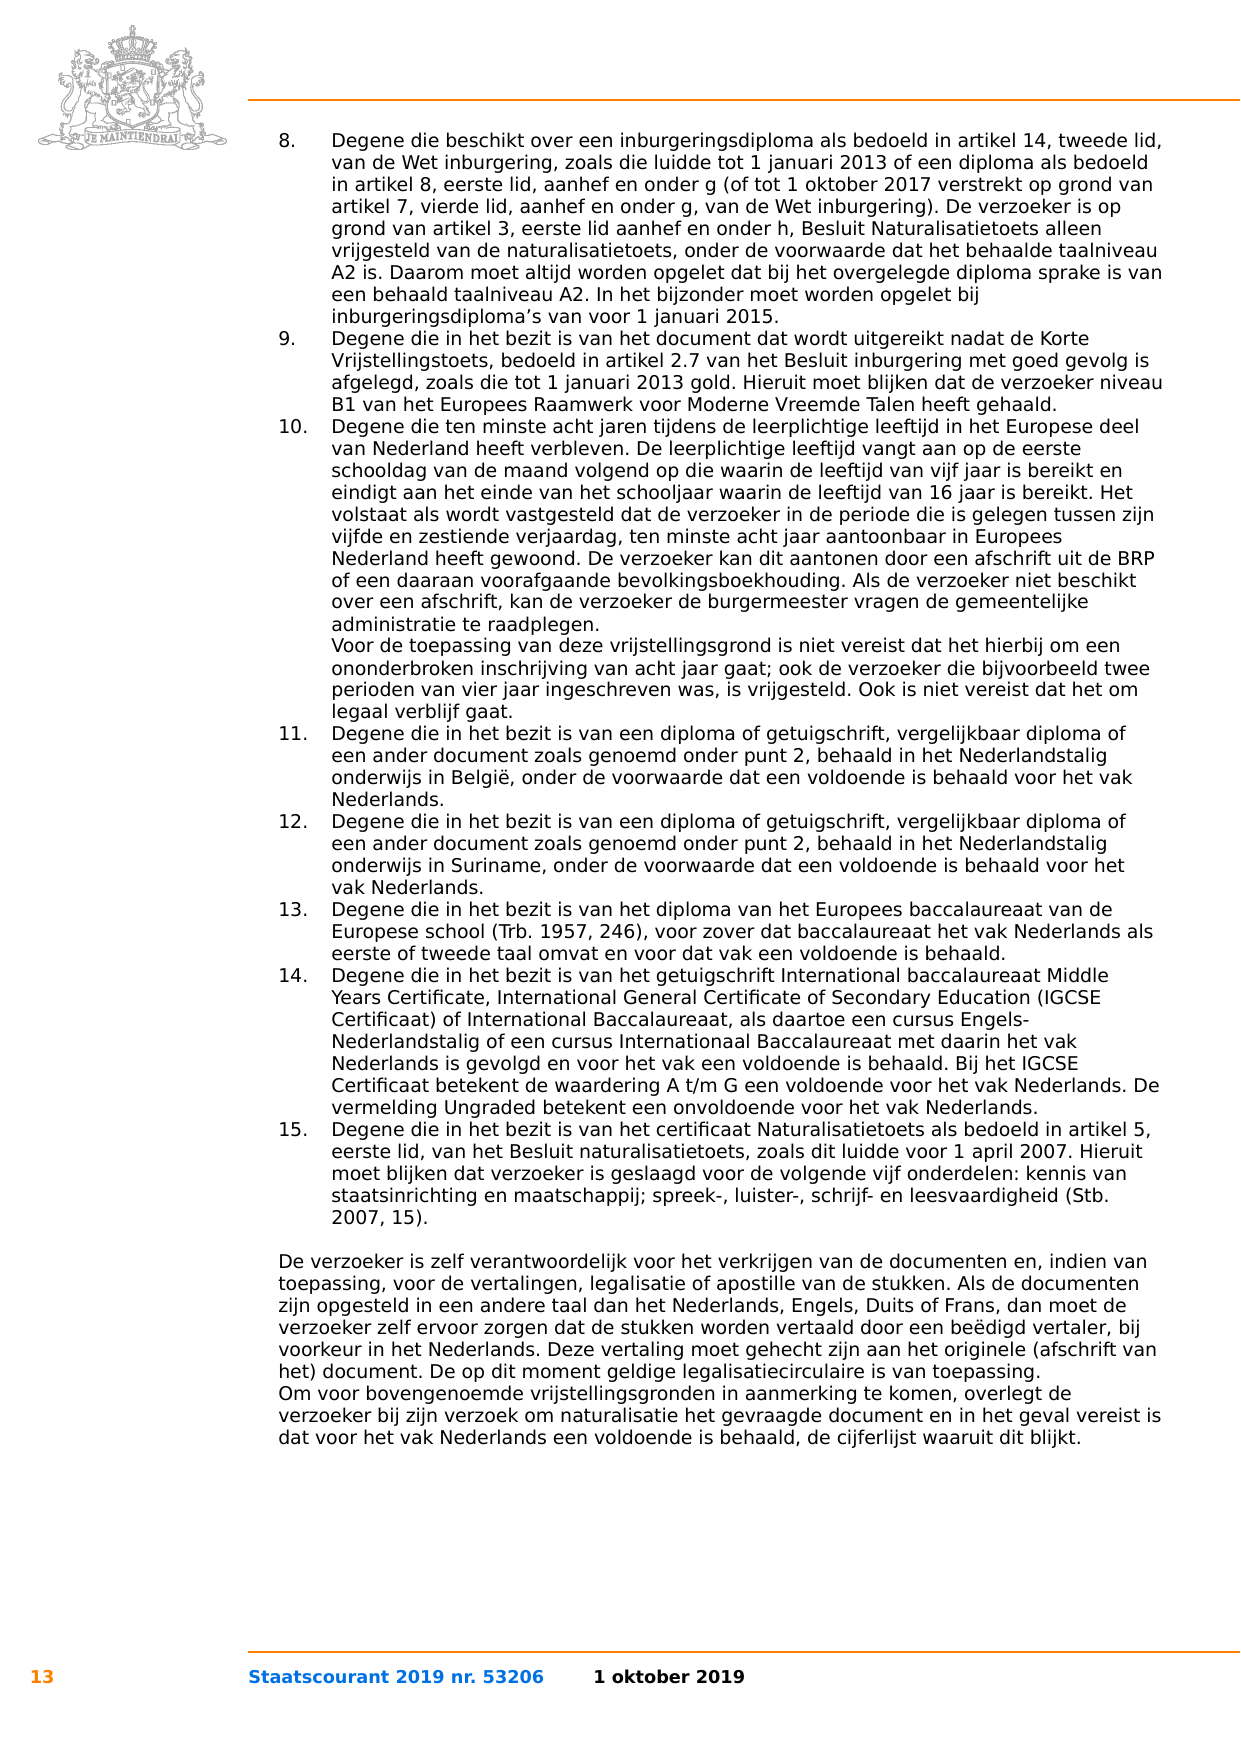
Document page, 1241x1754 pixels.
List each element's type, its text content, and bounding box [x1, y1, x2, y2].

text 11. Degene die in het bezit is van een diploma of getuigschrift, vergelijkbaar diploma of een ander document zoals genoemd onder punt 2, behaald in het Nederlandstalig onderwijs in België, onder de voorwaarde dat een voldoende is behaald voor het vak Nederlands. [278, 723, 1163, 811]
text 8. Degene die beschikt over een inburgeringsdiploma als bedoeld in artikel 14, tweede lid, van de Wet inburgering, zoals die luidde tot 1 januari 2013 of een diploma als bedoeld in artikel 8, eerste lid, aanhef en onder g (of tot 1 oktober 2017 verstrekt op grond van artikel 7, vierde lid, aanhef en onder g, van de Wet inburgering). De verzoeker is op grond van artikel 3, eerste lid aanhef en onder h, Besluit Naturalisatietoets alleen vrijgesteld van de naturalisatietoets, onder de voorwaarde dat het behaalde taalniveau A2 is. Daarom moet altijd worden opgelet dat bij het overgelegde diploma sprake is van een behaald taalniveau A2. In het bijzonder moet worden opgelet bij inburgeringsdiploma’s van voor 1 januari 2015. [278, 130, 1163, 328]
text De verzoeker is zelf verantwoordelijk voor het verkrijgen van de documenten en, indien van toepassing, voor de vertalingen, legalisatie of apostille van de stukken. Als de documenten zijn opgesteld in een andere taal dan het Nederlands, Engels, Duits of Frans, dan moet de verzoeker zelf ervoor zorgen dat de stukken worden vertaald door een beëdigd vertaler, bij voorkeur in het Nederlands. Deze vertaling moet gehecht zijn aan het originele (afschrift van het) document. De op dit moment geldige legalisatiecirculaire is van toepassing. [278, 1251, 1163, 1383]
text 12. Degene die in het bezit is van een diploma of getuigschrift, vergelijkbaar diploma of een ander document zoals genoemd onder punt 2, behaald in het Nederlandstalig onderwijs in Suriname, onder de voorwaarde dat een voldoende is behaald voor het vak Nederlands. [278, 811, 1163, 899]
picture [38, 25, 227, 150]
text 9. Degene die in het bezit is van het document dat wordt uitgereikt nadat de Korte Vrijstellingstoets, bedoeld in artikel 2.7 van het Besluit inburgering met goed gevolg is afgelegd, zoals die tot 1 januari 2013 gold. Hieruit moet blijken dat de verzoeker niveau B1 van het Europees Raamwerk voor Moderne Vreemde Talen heeft gehaald. [278, 328, 1163, 416]
text Om voor bovengenoemde vrijstellingsgronden in aanmerking te komen, overlegt de verzoeker bij zijn verzoek om naturalisatie het gevraagde document en in het geval vereist is dat voor het vak Nederlands een voldoende is behaald, de cijferlijst waaruit dit blijkt. [278, 1383, 1163, 1448]
text Voor de toepassing van deze vrijstellingsgrond is niet vereist dat het hierbij om een ononderbroken inschrijving van acht jaar gaat; ook de verzoeker die bijvoorbeeld twee perioden van vier jaar ingeschreven was, is vrijgesteld. Ook is niet vereist dat het om legaal verblijf gaat. [331, 635, 1163, 723]
text 15. Degene die in het bezit is van het certificaat Naturalisatietoets als bedoeld in artikel 5, eerste lid, van het Besluit naturalisatietoets, zoals dit luidde voor 1 april 2007. Hieruit moet blijken dat verzoeker is geslaagd voor de volgende vijf onderdelen: kennis van staatsinrichting en maatschappij; spreek-, luister-, schrijf- en leesvaardigheid (Stb. 2007, 15). [278, 1119, 1163, 1229]
text 14. Degene die in het bezit is van het getuigschrift International baccalaureaat Middle Years Certificate, International General Certificate of Secondary Education (IGCSE Certificaat) of International Baccalaureaat, als daartoe een cursus Engels-Nederlandstalig of een cursus Internationaal Baccalaureaat met daarin het vak Nederlands is gevolgd en voor het vak een voldoende is behaald. Bij het IGCSE Certificaat betekent de waardering A t/m G een voldoende voor het vak Nederlands. De vermelding Ungraded betekent een onvoldoende voor het vak Nederlands. [278, 965, 1163, 1119]
text 10. Degene die ten minste acht jaren tijdens de leerplichtige leeftijd in het Europese deel van Nederland heeft verbleven. De leerplichtige leeftijd vangt aan op de eerste schooldag van de maand volgend op die waarin de leeftijd van vijf jaar is bereikt en eindigt aan het einde van het schooljaar waarin de leeftijd van 16 jaar is bereikt. Het volstaat als wordt vastgesteld dat de verzoeker in de periode die is gelegen tussen zijn vijfde en zestiende verjaardag, ten minste acht jaar aantoonbaar in Europees Nederland heeft gewoond. De verzoeker kan dit aantonen door een afschrift uit de BRP of een daaraan voorafgaande bevolkingsboekhouding. Als de verzoeker niet beschikt over een afschrift, kan de verzoeker de burgermeester vragen de gemeentelijke administratie te raadplegen. [278, 416, 1163, 635]
text 13. Degene die in het bezit is van het diploma van het Europees baccalaureaat van de Europese school (Trb. 1957, 246), voor zover dat baccalaureaat het vak Nederlands als eerste of tweede taal omvat en voor dat vak een voldoende is behaald. [278, 899, 1163, 965]
